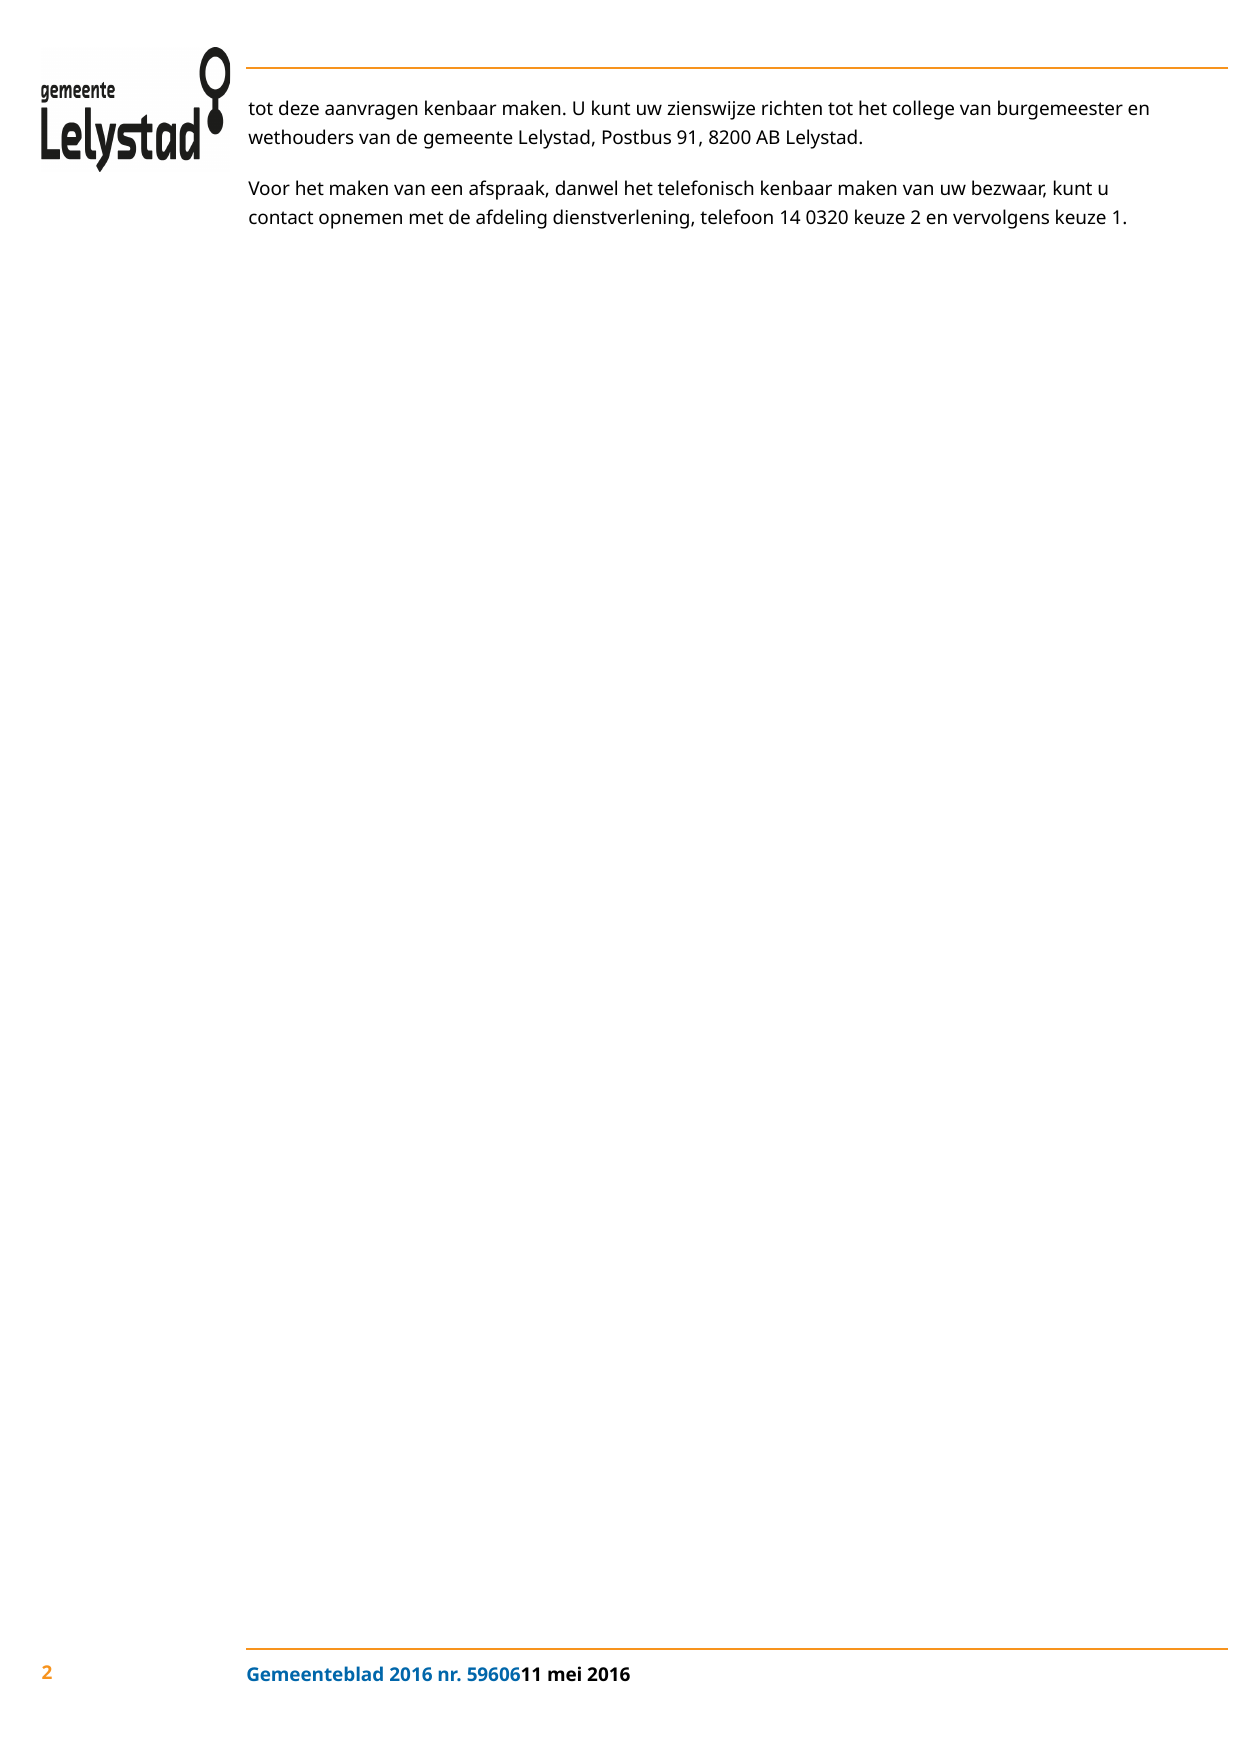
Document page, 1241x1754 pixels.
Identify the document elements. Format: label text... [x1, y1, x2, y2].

picture [41, 47, 231, 172]
text tot deze aanvragen kenbaar maken. U kunt uw zienswijze richten tot het college van burgemeester en wethouders van de gemeente Lelystad, Postbus 91, 8200 AB Lelystad. [248, 95, 1152, 150]
text Voor het maken van een afspraak, danwel het telefonisch kenbaar maken van uw bezwaar, kunt u contact opnemen met de afdeling dienstverlening, telefoon 14 0320 keuze 2 en vervolgens keuze 1. [248, 175, 1152, 230]
